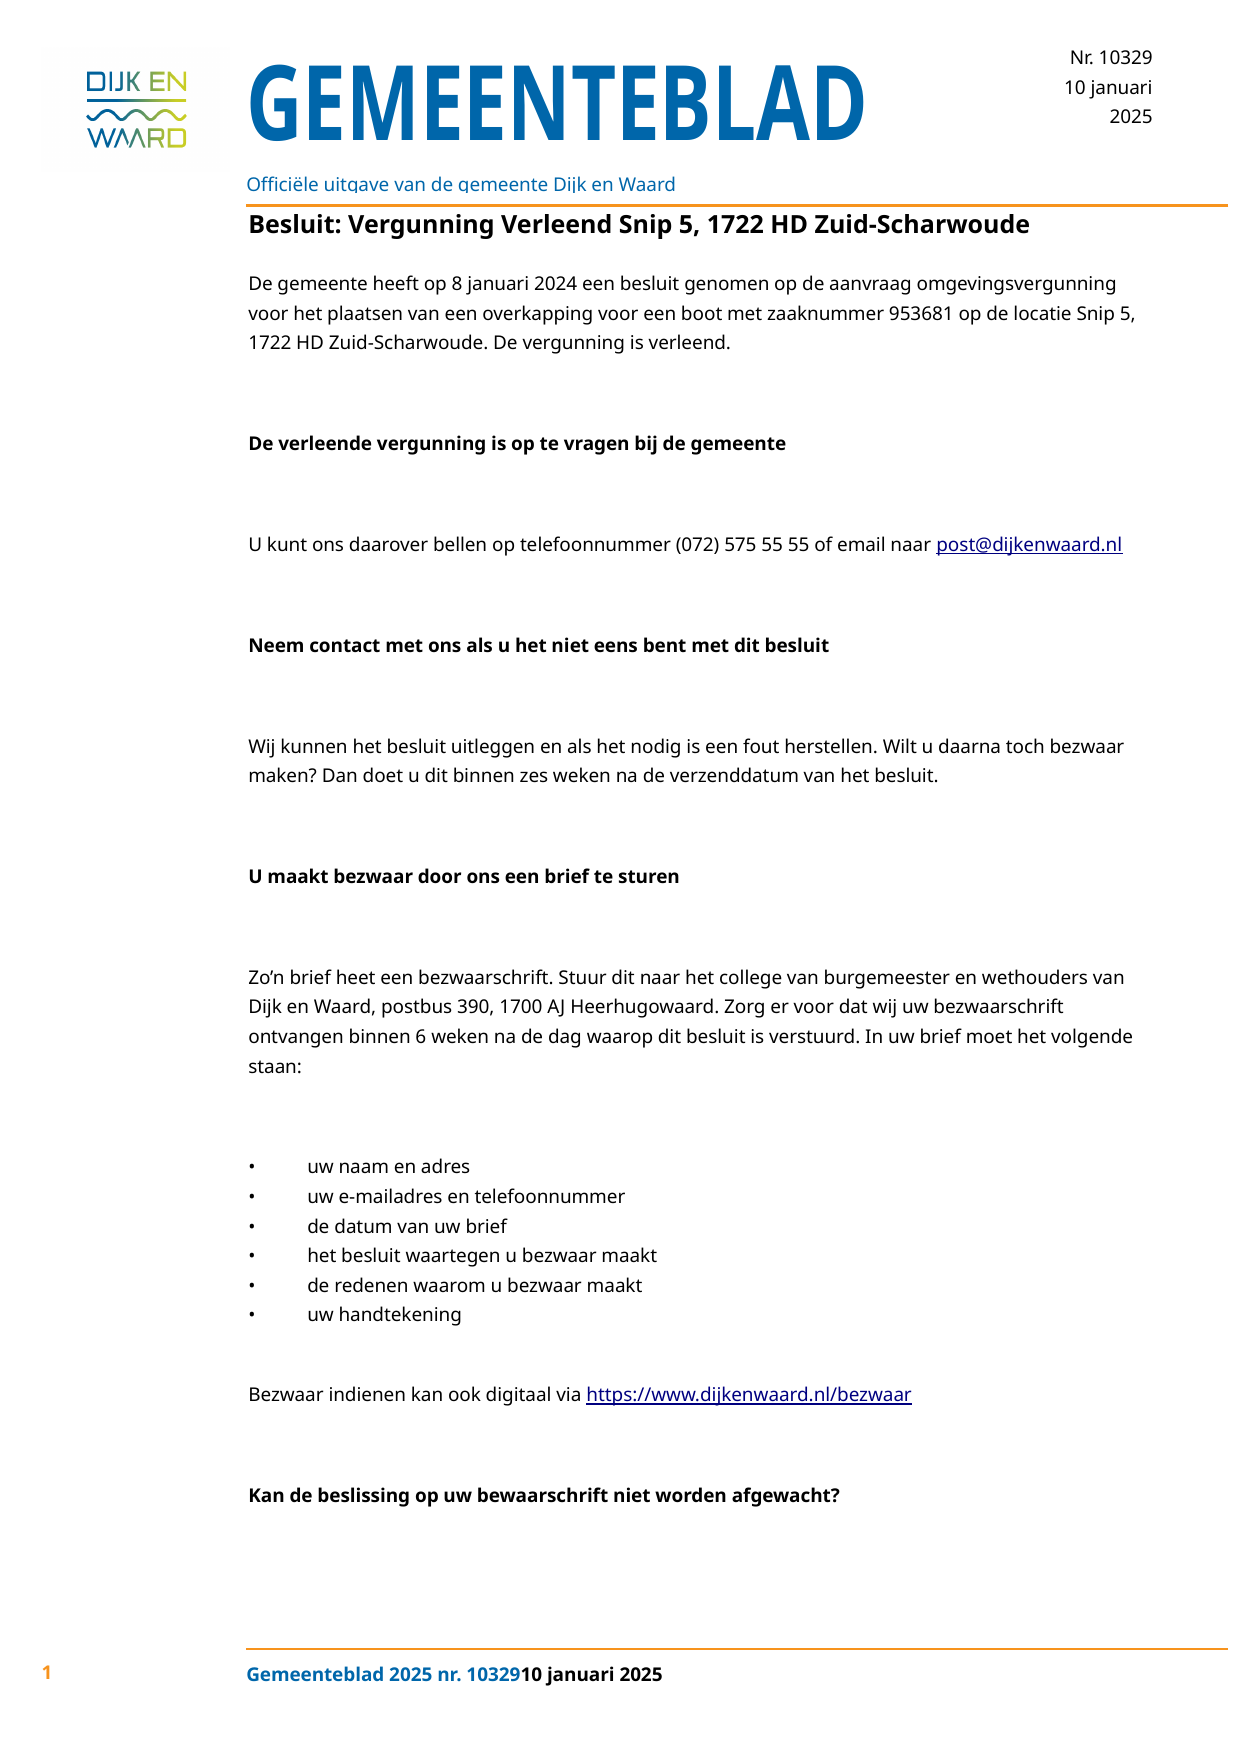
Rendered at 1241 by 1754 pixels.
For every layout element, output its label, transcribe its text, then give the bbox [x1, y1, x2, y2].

text Bezwaar indienen kan ook digitaal via https://www.dijkenwaard.nl/bezwaar [248, 1382, 1152, 1407]
text Kan de beslissing op uw bewaarschrift niet worden afgewacht? [248, 1482, 1152, 1508]
list de redenen waarom u bezwaar maakt [248, 1272, 1152, 1298]
text De verleende vergunning is op te vragen bij de gemeente [248, 430, 1152, 456]
text De gemeente heeft op 8 januari 2024 een besluit genomen op de aanvraag omgevingsvergunning voor het plaatsen van een overkapping voor een boot met zaaknummer 953681 op de locatie Snip 5, 1722 HD Zuid-Scharwoude. De vergunning is verleend. [248, 270, 1152, 355]
text Neem contact met ons als u het niet eens bent met dit besluit [248, 632, 1152, 658]
picture [41, 47, 231, 172]
text U maakt bezwaar door ons een brief te sturen [248, 863, 1152, 889]
list uw handtekening [248, 1302, 1152, 1327]
text Wij kunnen het besluit uitleggen en als het nodig is een fout herstellen. Wilt u daarna toch bezwaar maken? Dan doet u dit binnen zes weken na de verzenddatum van het besluit. [248, 733, 1152, 788]
list de datum van uw brief [248, 1213, 1152, 1238]
text Zo’n brief heet een bezwaarschrift. Stuur dit naar het college van burgemeester en wethouders van Dijk en Waard, postbus 390, 1700 AJ Heerhugowaard. Zorg er voor dat wij uw bezwaarschrift ontvangen binnen 6 weken na de dag waarop dit besluit is verstuurd. In uw brief moet het volgende staan: [248, 964, 1152, 1078]
list uw naam en adres [248, 1154, 1152, 1179]
list het besluit waartegen u bezwaar maakt [248, 1242, 1152, 1268]
text U kunt ons daarover bellen op telefoonnummer (072) 575 55 55 of email naar post@dijkenwaard.nl [248, 531, 1152, 557]
list uw e-mailadres en telefoonnummer [248, 1183, 1152, 1209]
text Besluit: Vergunning Verleend Snip 5, 1722 HD Zuid-Scharwoude [248, 207, 1152, 241]
